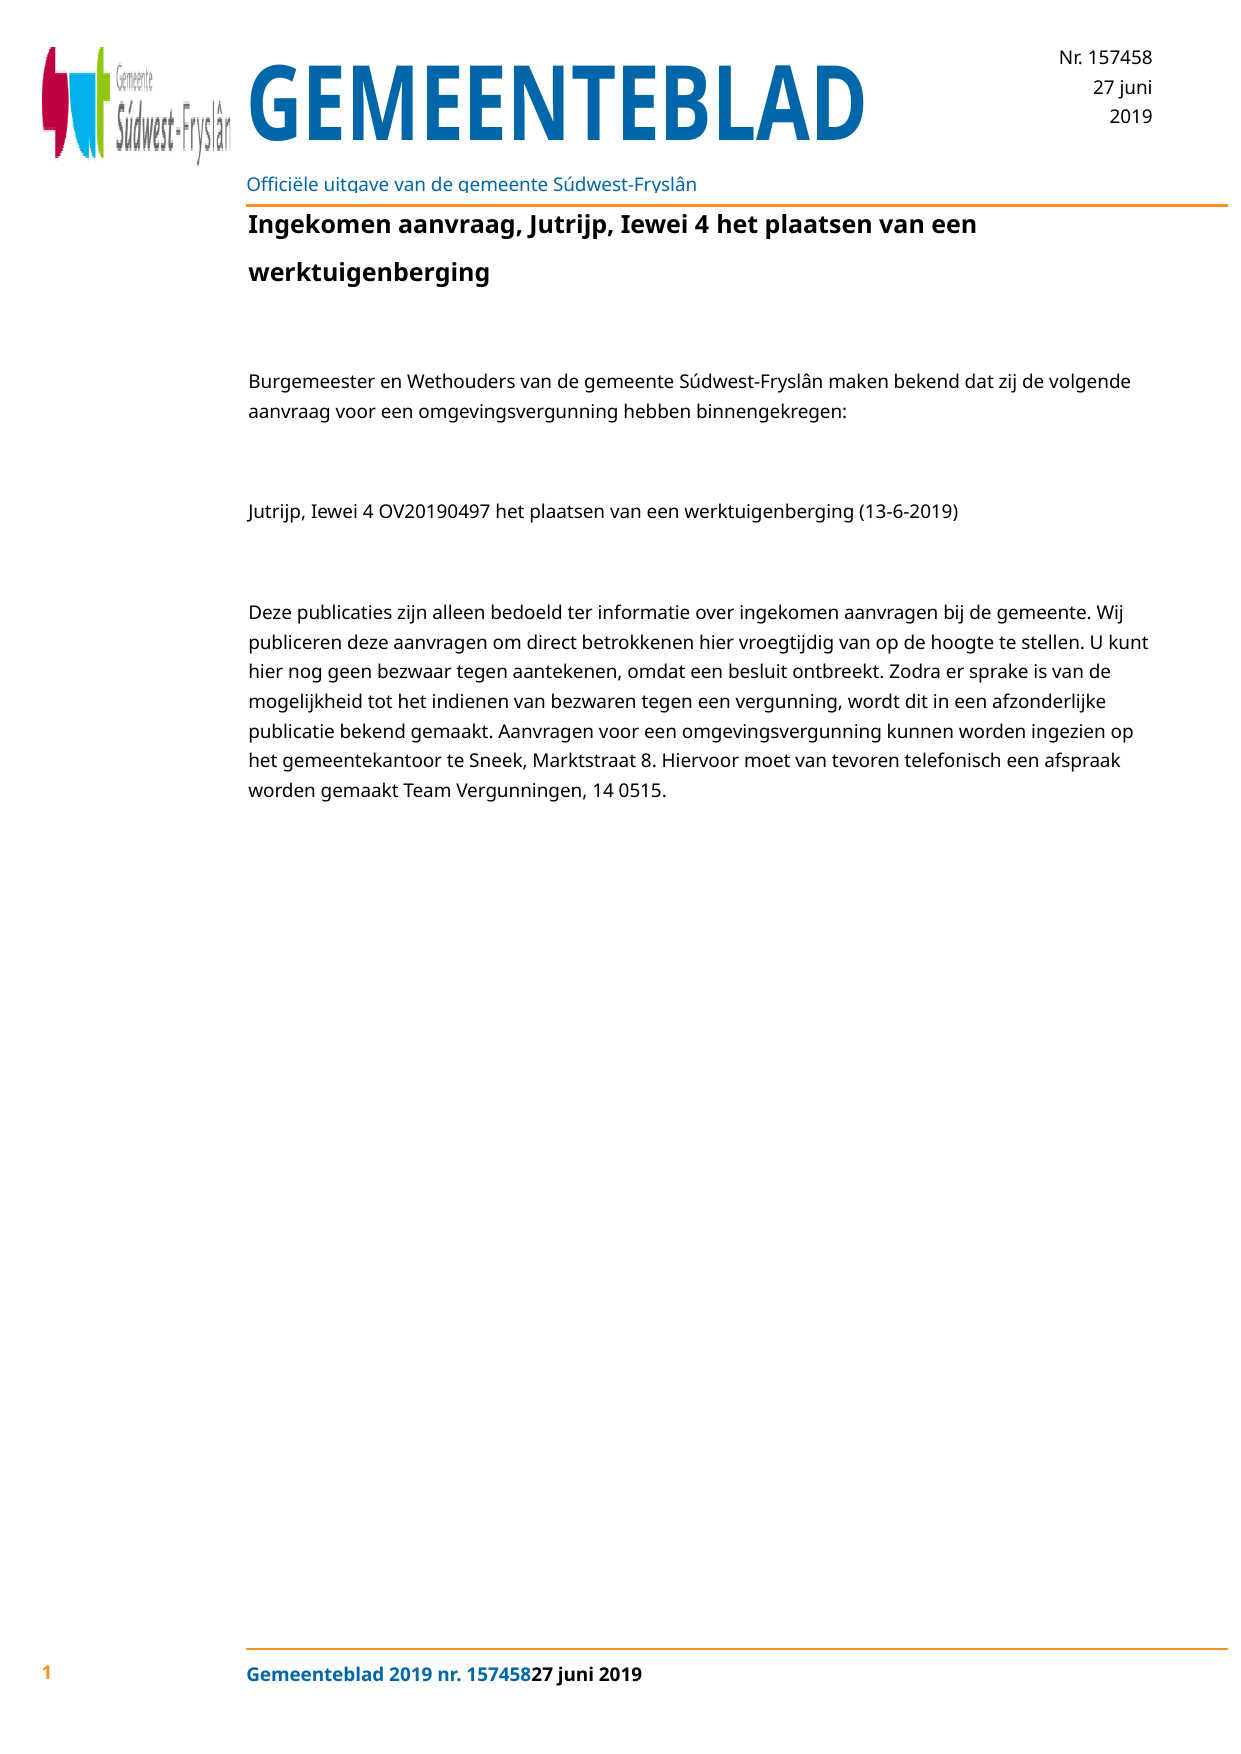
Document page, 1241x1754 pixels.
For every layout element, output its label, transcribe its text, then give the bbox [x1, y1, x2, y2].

picture [41, 47, 231, 172]
text Jutrijp, Iewei 4 OV20190497 het plaatsen van een werktuigenberging (13-6-2019) [248, 499, 1152, 524]
text Deze publicaties zijn alleen bedoeld ter informatie over ingekomen aanvragen bij de gemeente. Wij publiceren deze aanvragen om direct betrokkenen hier vroegtijdig van op de hoogte te stellen. U kunt hier nog geen bezwaar tegen aantekenen, omdat een besluit ontbreekt. Zodra er sprake is van de mogelijkheid tot het indienen van bezwaren tegen een vergunning, wordt dit in een afzonderlijke publicatie bekend gemaakt. Aanvragen voor een omgevingsvergunning kunnen worden ingezien op het gemeentekantoor te Sneek, Marktstraat 8. Hiervoor moet van tevoren telefonisch een afspraak worden gemaakt Team Vergunningen, 14 0515. [248, 599, 1152, 803]
text Burgemeester en Wethouders van de gemeente Súdwest-Fryslân maken bekend dat zij de volgende aanvraag voor een omgevingsvergunning hebben binnengekregen: [248, 368, 1152, 424]
text Ingekomen aanvraag, Jutrijp, Iewei 4 het plaatsen van een werktuigenberging [248, 207, 1152, 288]
